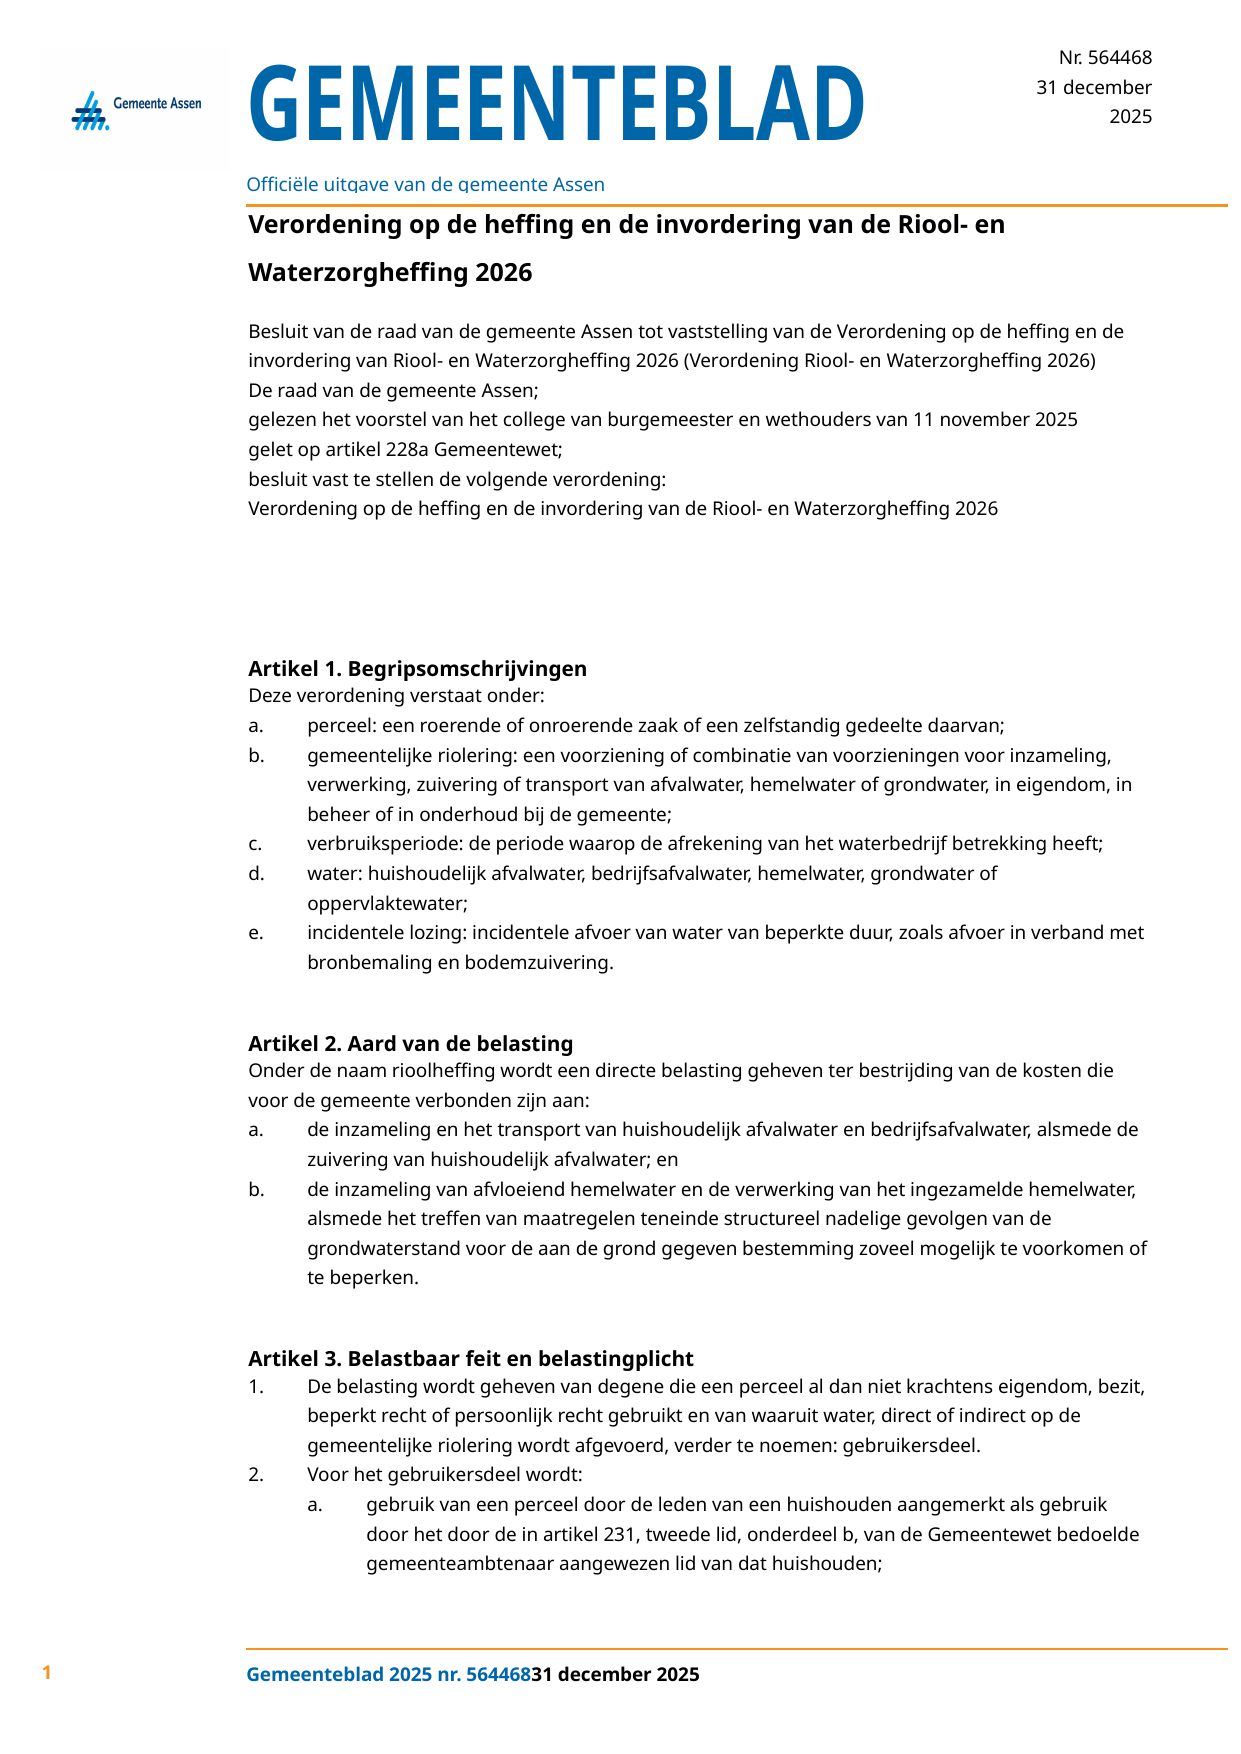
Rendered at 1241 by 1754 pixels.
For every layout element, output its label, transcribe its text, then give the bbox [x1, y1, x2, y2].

text Deze verordening verstaat onder: [248, 683, 1152, 708]
text besluit vast te stellen de volgende verordening: [248, 466, 1152, 492]
picture [41, 47, 231, 172]
text Artikel 2. Aard van de belasting [248, 1029, 1152, 1057]
list verbruiksperiode: de periode waarop de afrekening van het waterbedrijf betrekking heeft; [248, 831, 1152, 856]
list de inzameling en het transport van huishoudelijk afvalwater en bedrijfsafvalwater, alsmede de zuivering van huishoudelijk afvalwater; en [248, 1117, 1152, 1172]
list perceel: een roerende of onroerende zaak of een zelfstandig gedeelte daarvan; [248, 712, 1152, 738]
text Verordening op de heffing en de invordering van de Riool- en Waterzorgheffing 2026 [248, 495, 1152, 521]
text Besluit van de raad van de gemeente Assen tot vaststelling van de Verordening op de heffing en de invordering van Riool- en Waterzorgheffing 2026 (Verordening Riool- en Waterzorgheffing 2026) [248, 318, 1152, 373]
text Artikel 3. Belastbaar feit en belastingplicht [248, 1344, 1152, 1373]
text gelezen het voorstel van het college van burgemeester en wethouders van 11 november 2025 [248, 407, 1152, 432]
list de inzameling van afvloeiend hemelwater en de verwerking van het ingezamelde hemelwater, alsmede het treffen van maatregelen teneinde structureel nadelige gevolgen van de grondwaterstand voor de aan de grond gegeven bestemming zoveel mogelijk te voorkomen of te beperken. [248, 1176, 1152, 1290]
text Onder de naam rioolheffing wordt een directe belasting geheven ter bestrijding van de kosten die voor de gemeente verbonden zijn aan: [248, 1057, 1152, 1113]
list water: huishoudelijk afvalwater, bedrijfsafvalwater, hemelwater, grondwater of oppervlaktewater; [248, 860, 1152, 916]
list gemeentelijke riolering: een voorziening of combinatie van voorzieningen voor inzameling, verwerking, zuivering of transport van afvalwater, hemelwater of grondwater, in eigendom, in beheer of in onderhoud bij de gemeente; [248, 742, 1152, 827]
text gelet op artikel 228a Gemeentewet; [248, 436, 1152, 462]
text Verordening op de heffing en de invordering van de Riool- en Waterzorgheffing 2026 [248, 207, 1152, 288]
text De raad van de gemeente Assen; [248, 377, 1152, 403]
list Voor het gebruikersdeel wordt: [248, 1462, 1152, 1487]
list De belasting wordt geheven van degene die een perceel al dan niet krachtens eigendom, bezit, beperkt recht of persoonlijk recht gebruikt en van waaruit water, direct of indirect op de gemeentelijke riolering wordt afgevoerd, verder te noemen: gebruikersdeel. [248, 1373, 1152, 1458]
list incidentele lozing: incidentele afvoer van water van beperkte duur, zoals afvoer in verband met bronbemaling en bodemzuivering. [248, 919, 1152, 975]
list gebruik van een perceel door de leden van een huishouden aangemerkt als gebruik door het door de in artikel 231, tweede lid, onderdeel b, van de Gemeentewet bedoelde gemeenteambtenaar aangewezen lid van dat huishouden; [307, 1491, 1152, 1576]
text Artikel 1. Begripsomschrijvingen [248, 654, 1152, 683]
